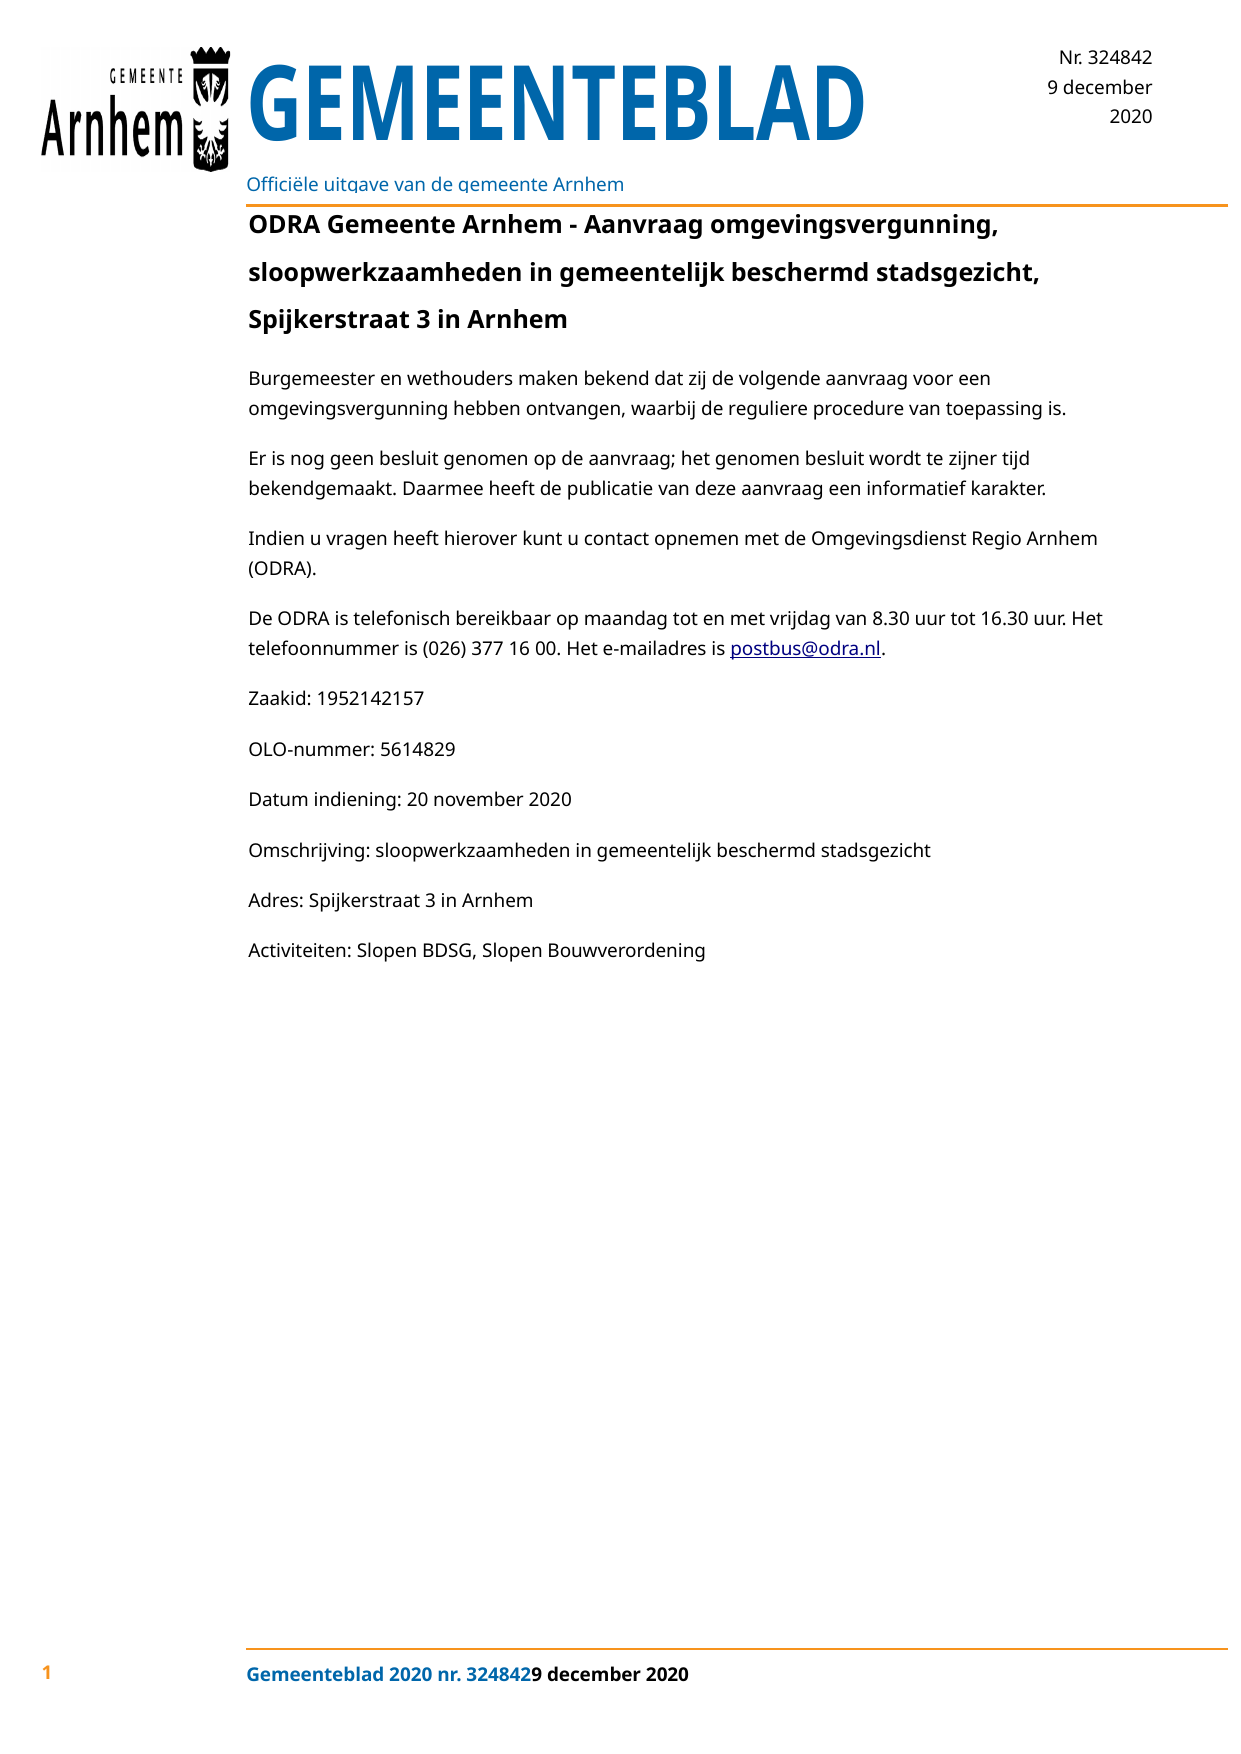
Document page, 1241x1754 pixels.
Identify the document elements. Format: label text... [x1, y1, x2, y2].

text De ODRA is telefonisch bereikbaar op maandag tot en met vrijdag van 8.30 uur tot 16.30 uur. Het telefoonnummer is (026) 377 16 00. Het e-mailadres is postbus@odra.nl. [248, 606, 1152, 661]
text Er is nog geen besluit genomen op de aanvraag; het genomen besluit wordt te zijner tijd bekendgemaakt. Daarmee heeft de publicatie van deze aanvraag een informatief karakter. [248, 446, 1152, 501]
text Adres: Spijkerstraat 3 in Arnhem [248, 887, 1152, 913]
text Zaakid: 1952142157 [248, 686, 1152, 711]
picture [41, 47, 231, 172]
text Datum indiening: 20 november 2020 [248, 786, 1152, 812]
text Omschrijving: sloopwerkzaamheden in gemeentelijk beschermd stadsgezicht [248, 837, 1152, 862]
text Burgemeester en wethouders maken bekend dat zij de volgende aanvraag voor een omgevingsvergunning hebben ontvangen, waarbij de reguliere procedure van toepassing is. [248, 366, 1152, 421]
text Indien u vragen heeft hierover kunt u contact opnemen met de Omgevingsdienst Regio Arnhem (ODRA). [248, 526, 1152, 581]
text ODRA Gemeente Arnhem - Aanvraag omgevingsvergunning, sloopwerkzaamheden in gemeentelijk beschermd stadsgezicht, Spijkerstraat 3 in Arnhem [248, 207, 1152, 336]
text OLO-nummer: 5614829 [248, 736, 1152, 762]
text Activiteiten: Slopen BDSG, Slopen Bouwverordening [248, 938, 1152, 963]
